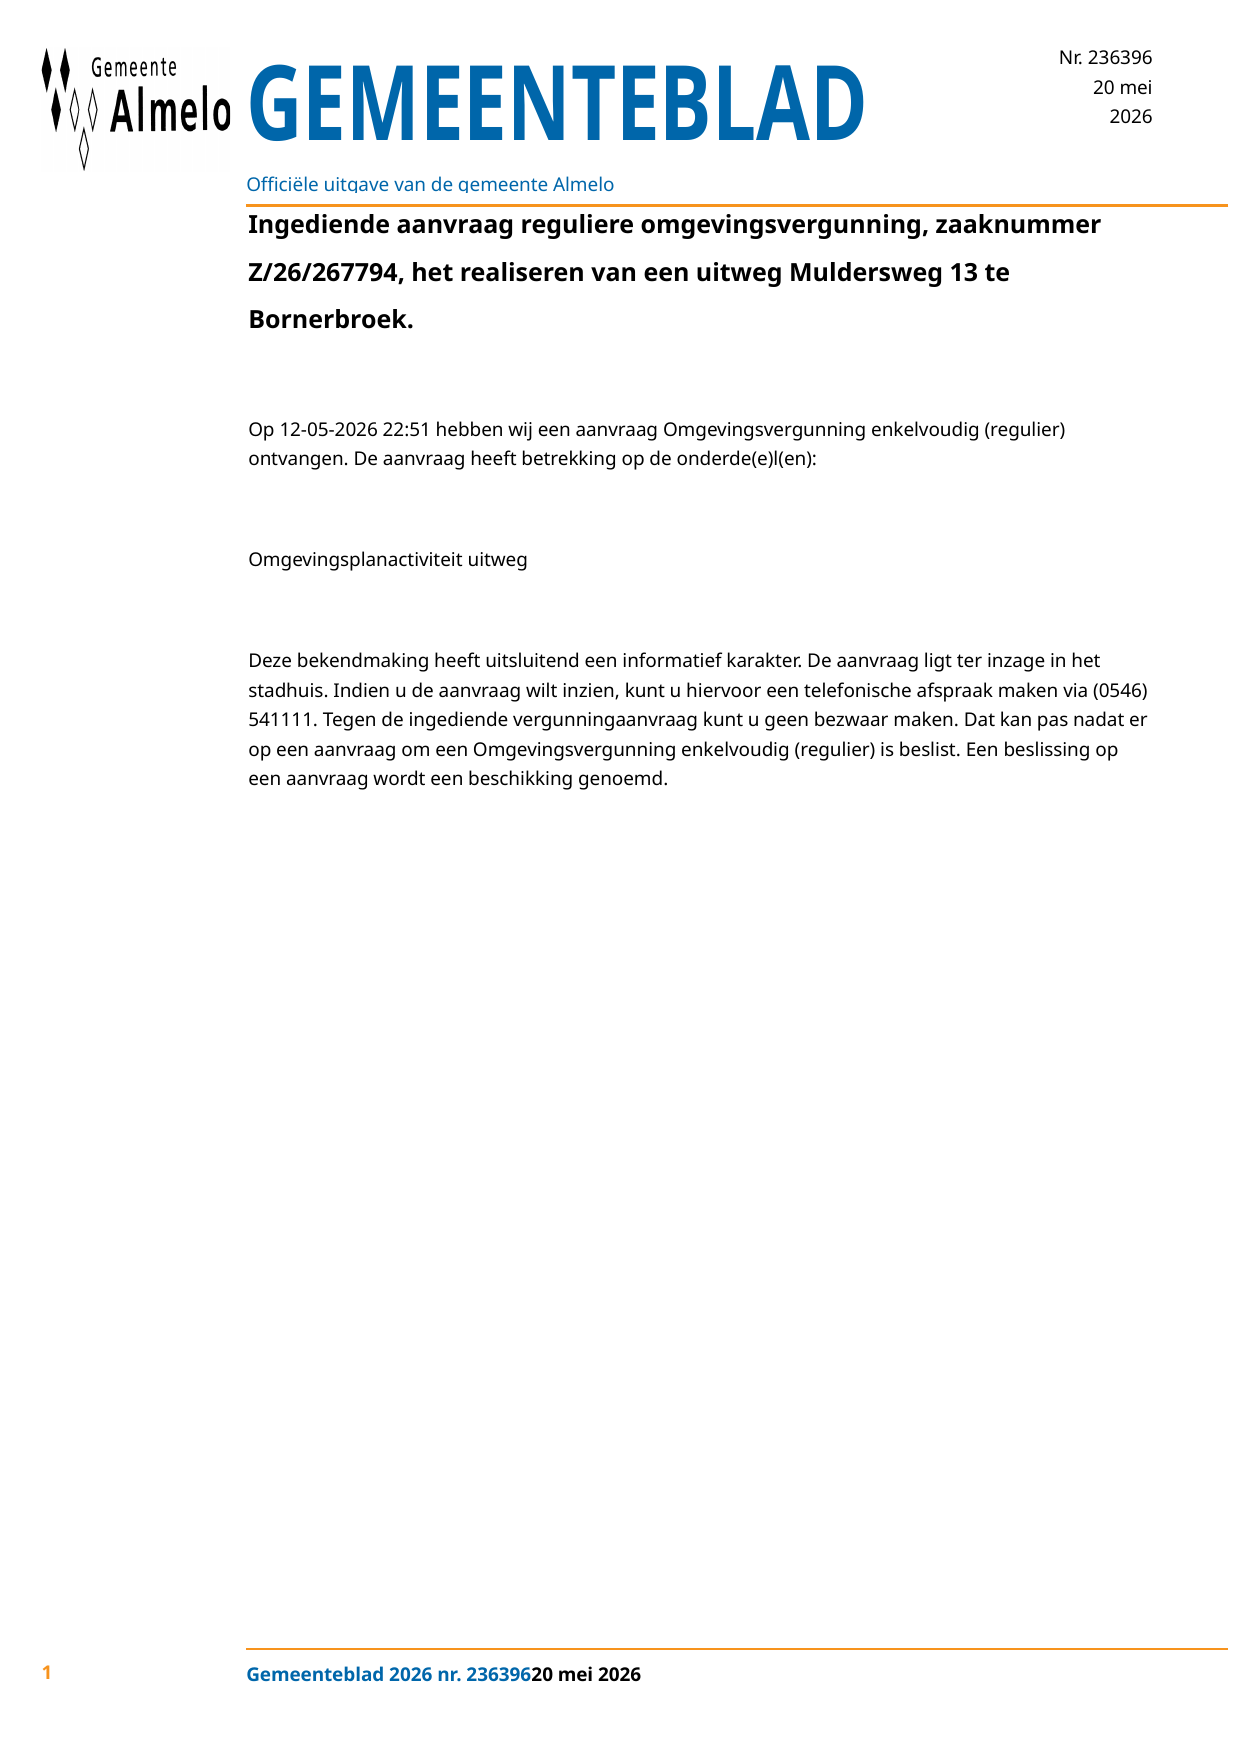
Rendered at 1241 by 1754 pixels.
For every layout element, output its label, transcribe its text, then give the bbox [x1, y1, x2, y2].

text Op 12-05-2026 22:51 hebben wij een aanvraag Omgevingsvergunning enkelvoudig (regulier) ontvangen. De aanvraag heeft betrekking op de onderde(e)l(en): [248, 416, 1152, 471]
text Omgevingsplanactiviteit uitweg [248, 546, 1152, 572]
text Ingediende aanvraag reguliere omgevingsvergunning, zaaknummer Z/26/267794, het realiseren van een uitweg Muldersweg 13 te Bornerbroek. [248, 207, 1152, 336]
text Deze bekendmaking heeft uitsluitend een informatief karakter. De aanvraag ligt ter inzage in het stadhuis. Indien u de aanvraag wilt inzien, kunt u hiervoor een telefonische afspraak maken via (0546) 541111. Tegen de ingediende vergunningaanvraag kunt u geen bezwaar maken. Dat kan pas nadat er op een aanvraag om een Omgevingsvergunning enkelvoudig (regulier) is beslist. Een beslissing op een aanvraag wordt een beschikking genoemd. [248, 647, 1152, 791]
picture [41, 47, 231, 172]
